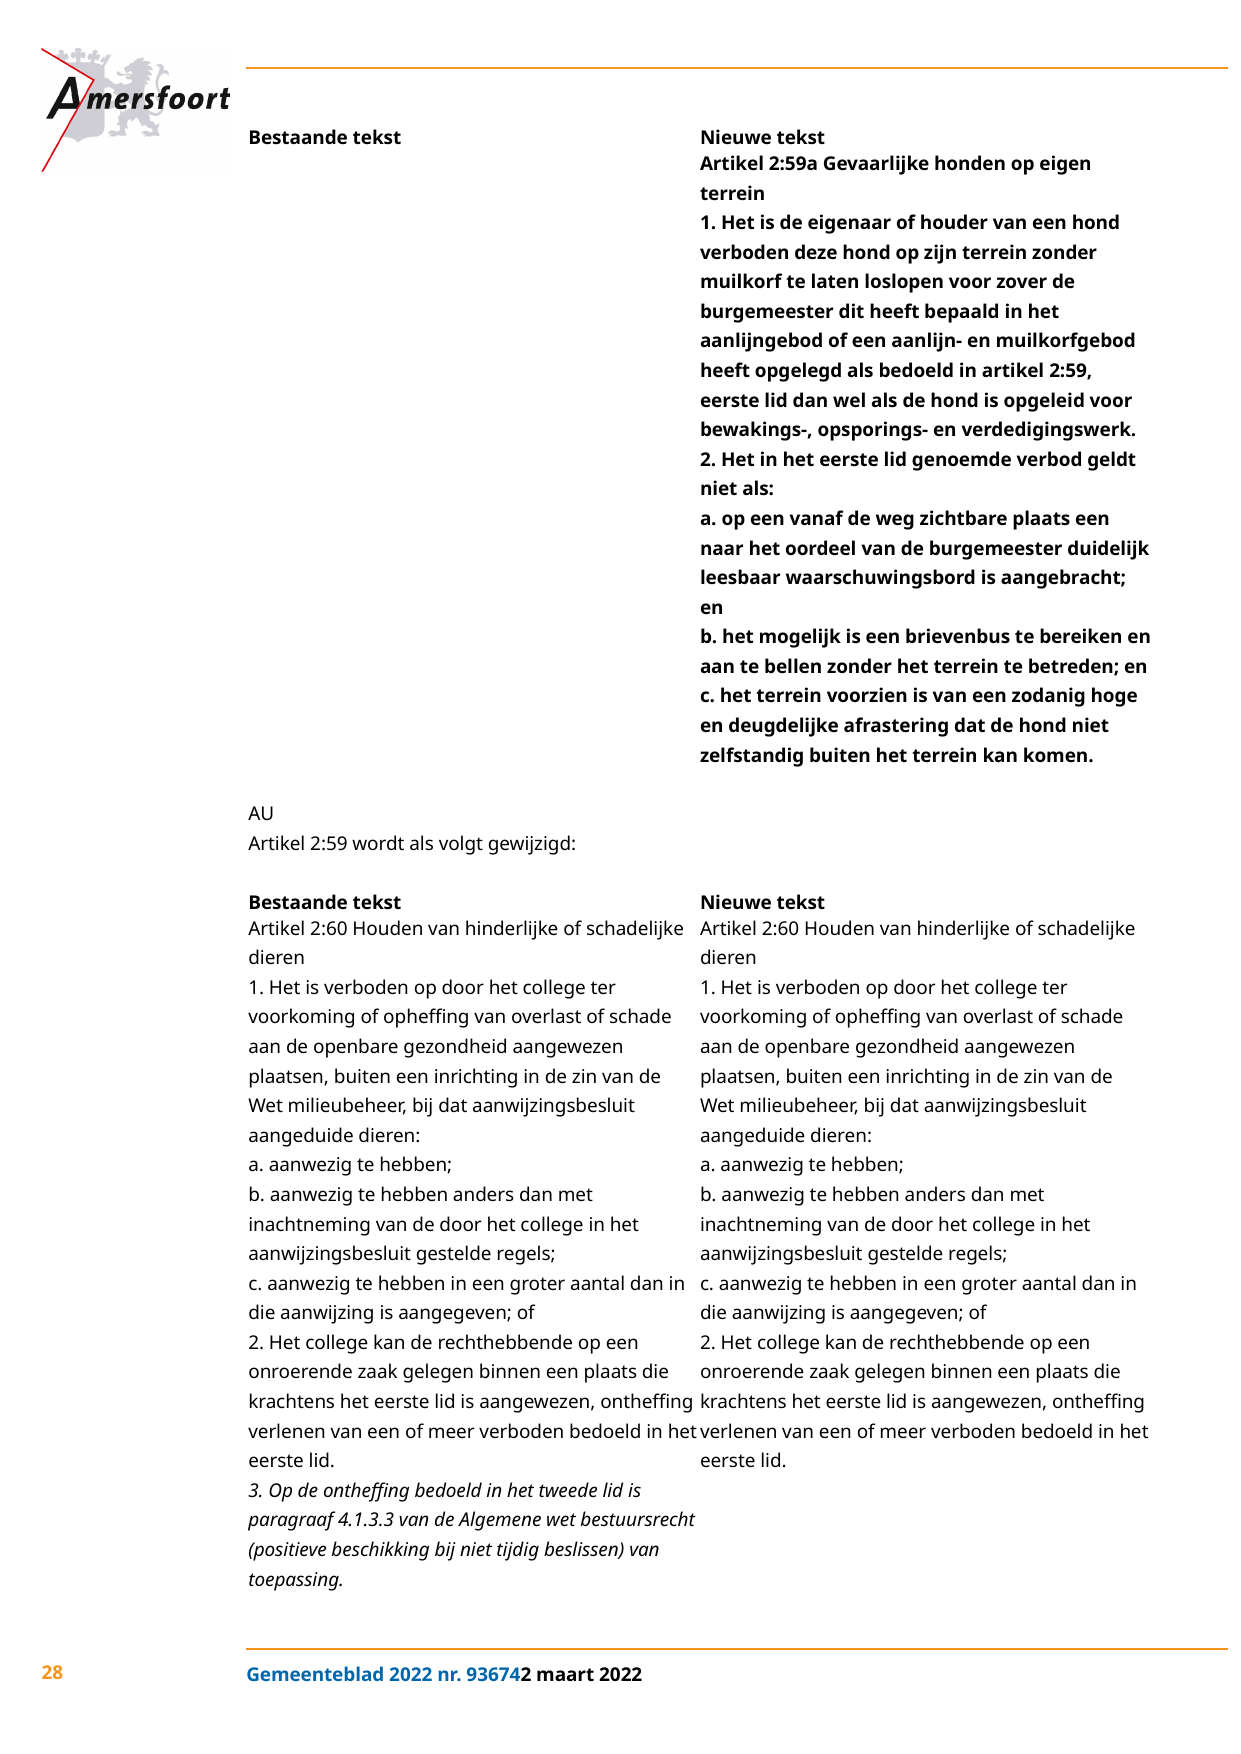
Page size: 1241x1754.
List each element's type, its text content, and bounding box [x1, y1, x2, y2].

table_header Nieuwe tekst [700, 889, 1152, 915]
table_cell Artikel 2:60 Houden van hinderlijke of schadelijke dieren 1. Het is verboden op door het college ter voorkoming of opheffing van overlast of schade aan de openbare gezondheid aangewezen plaatsen, buiten een inrichting in de zin van de Wet milieubeheer, bij dat aanwijzingsbesluit aangeduide dieren: a. aanwezig te hebben; b. aanwezig te hebben anders dan met inachtneming van de door het college in het aanwijzingsbesluit gestelde regels; c. aanwezig te hebben in een groter aantal dan in die aanwijzing is aangegeven; of 2. Het college kan de rechthebbende op een onroerende zaak gelegen binnen een plaats die krachtens het eerste lid is aangewezen, ontheffing verlenen van een of meer verboden bedoeld in het eerste lid. [700, 915, 1152, 1592]
table_header Nieuwe tekst [700, 125, 1152, 150]
text AU [248, 800, 1152, 826]
table_header Bestaande tekst [248, 889, 700, 915]
table_header Bestaande tekst [248, 125, 700, 150]
picture [41, 47, 231, 172]
text Artikel 2:59 wordt als volgt gewijzigd: [248, 830, 1152, 856]
table_cell Artikel 2:59a Gevaarlijke honden op eigen terrein 1. Het is de eigenaar of houder van een hond verboden deze hond op zijn terrein zonder muilkorf te laten loslopen voor zover de burgemeester dit heeft bepaald in het aanlijngebod of een aanlijn- en muilkorfgebod heeft opgelegd als bedoeld in artikel 2:59, eerste lid dan wel als de hond is opgeleid voor bewakings-, opsporings- en verdedigingswerk. 2. Het in het eerste lid genoemde verbod geldt niet als: a. op een vanaf de weg zichtbare plaats een naar het oordeel van de burgemeester duidelijk leesbaar waarschuwingsbord is aangebracht; en b. het mogelijk is een brievenbus te bereiken en aan te bellen zonder het terrein te betreden; en c. het terrein voorzien is van een zodanig hoge en deugdelijke afrastering dat de hond niet zelfstandig buiten het terrein kan komen. [700, 150, 1152, 768]
table_cell Artikel 2:60 Houden van hinderlijke of schadelijke dieren 1. Het is verboden op door het college ter voorkoming of opheffing van overlast of schade aan de openbare gezondheid aangewezen plaatsen, buiten een inrichting in de zin van de Wet milieubeheer, bij dat aanwijzingsbesluit aangeduide dieren: a. aanwezig te hebben; b. aanwezig te hebben anders dan met inachtneming van de door het college in het aanwijzingsbesluit gestelde regels; c. aanwezig te hebben in een groter aantal dan in die aanwijzing is aangegeven; of 2. Het college kan de rechthebbende op een onroerende zaak gelegen binnen een plaats die krachtens het eerste lid is aangewezen, ontheffing verlenen van een of meer verboden bedoeld in het eerste lid. 3. Op de ontheffing bedoeld in het tweede lid is paragraaf 4.1.3.3 van de Algemene wet bestuursrecht (positieve beschikking bij niet tijdig beslissen) van toepassing. [248, 915, 700, 1592]
table_cell [248, 150, 700, 768]
